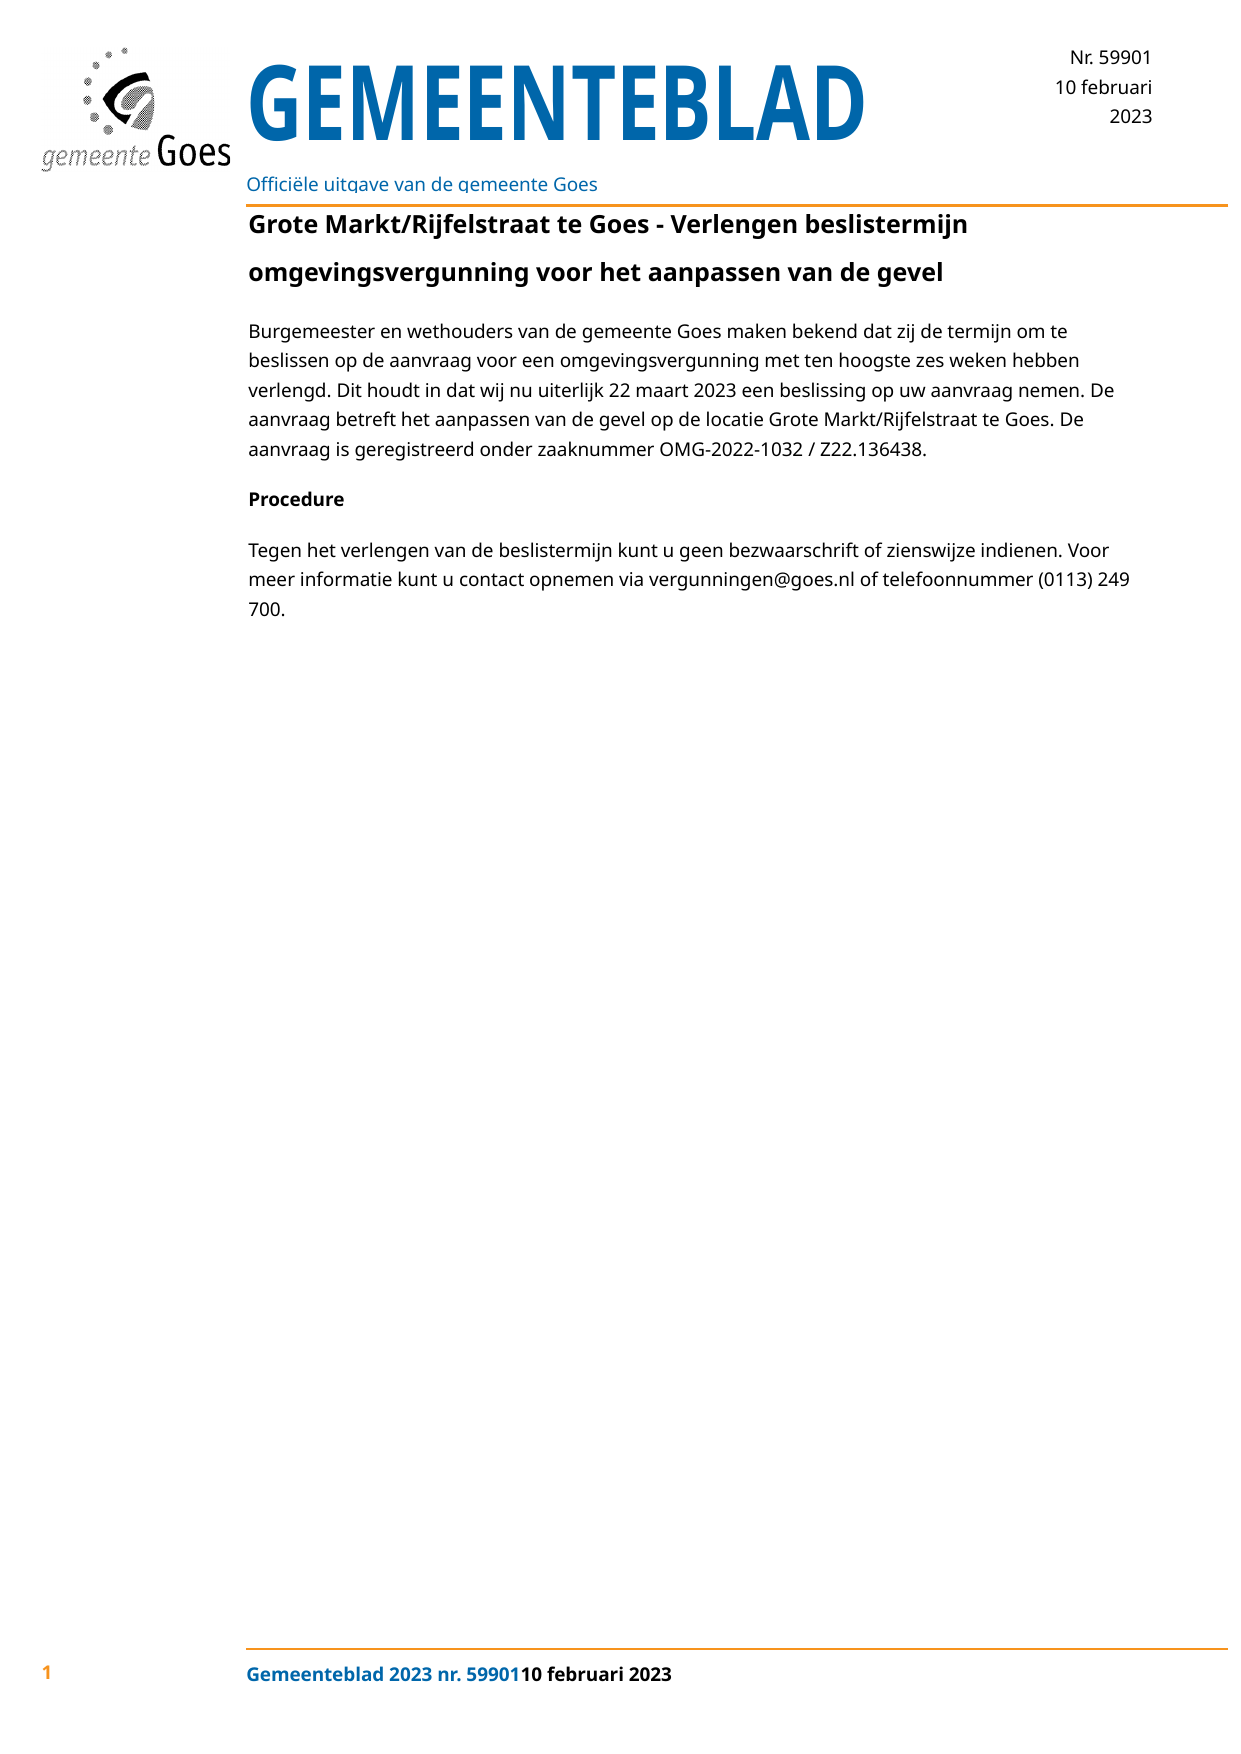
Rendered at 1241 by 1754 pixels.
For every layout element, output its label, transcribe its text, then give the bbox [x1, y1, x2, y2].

text Grote Markt/Rijfelstraat te Goes - Verlengen beslistermijn omgevingsvergunning voor het aanpassen van de gevel [248, 207, 1152, 288]
text Tegen het verlengen van de beslistermijn kunt u geen bezwaarschrift of zienswijze indienen. Voor meer informatie kunt u contact opnemen via vergunningen@goes.nl of telefoonnummer (0113) 249 700. [248, 537, 1152, 622]
text Procedure [248, 487, 1152, 512]
picture [41, 47, 231, 172]
text Burgemeester en wethouders van de gemeente Goes maken bekend dat zij de termijn om te beslissen op de aanvraag voor een omgevingsvergunning met ten hoogste zes weken hebben verlengd. Dit houdt in dat wij nu uiterlijk 22 maart 2023 een beslissing op uw aanvraag nemen. De aanvraag betreft het aanpassen van de gevel op de locatie Grote Markt/Rijfelstraat te Goes. De aanvraag is geregistreerd onder zaaknummer OMG-2022-1032 / Z22.136438. [248, 318, 1152, 462]
